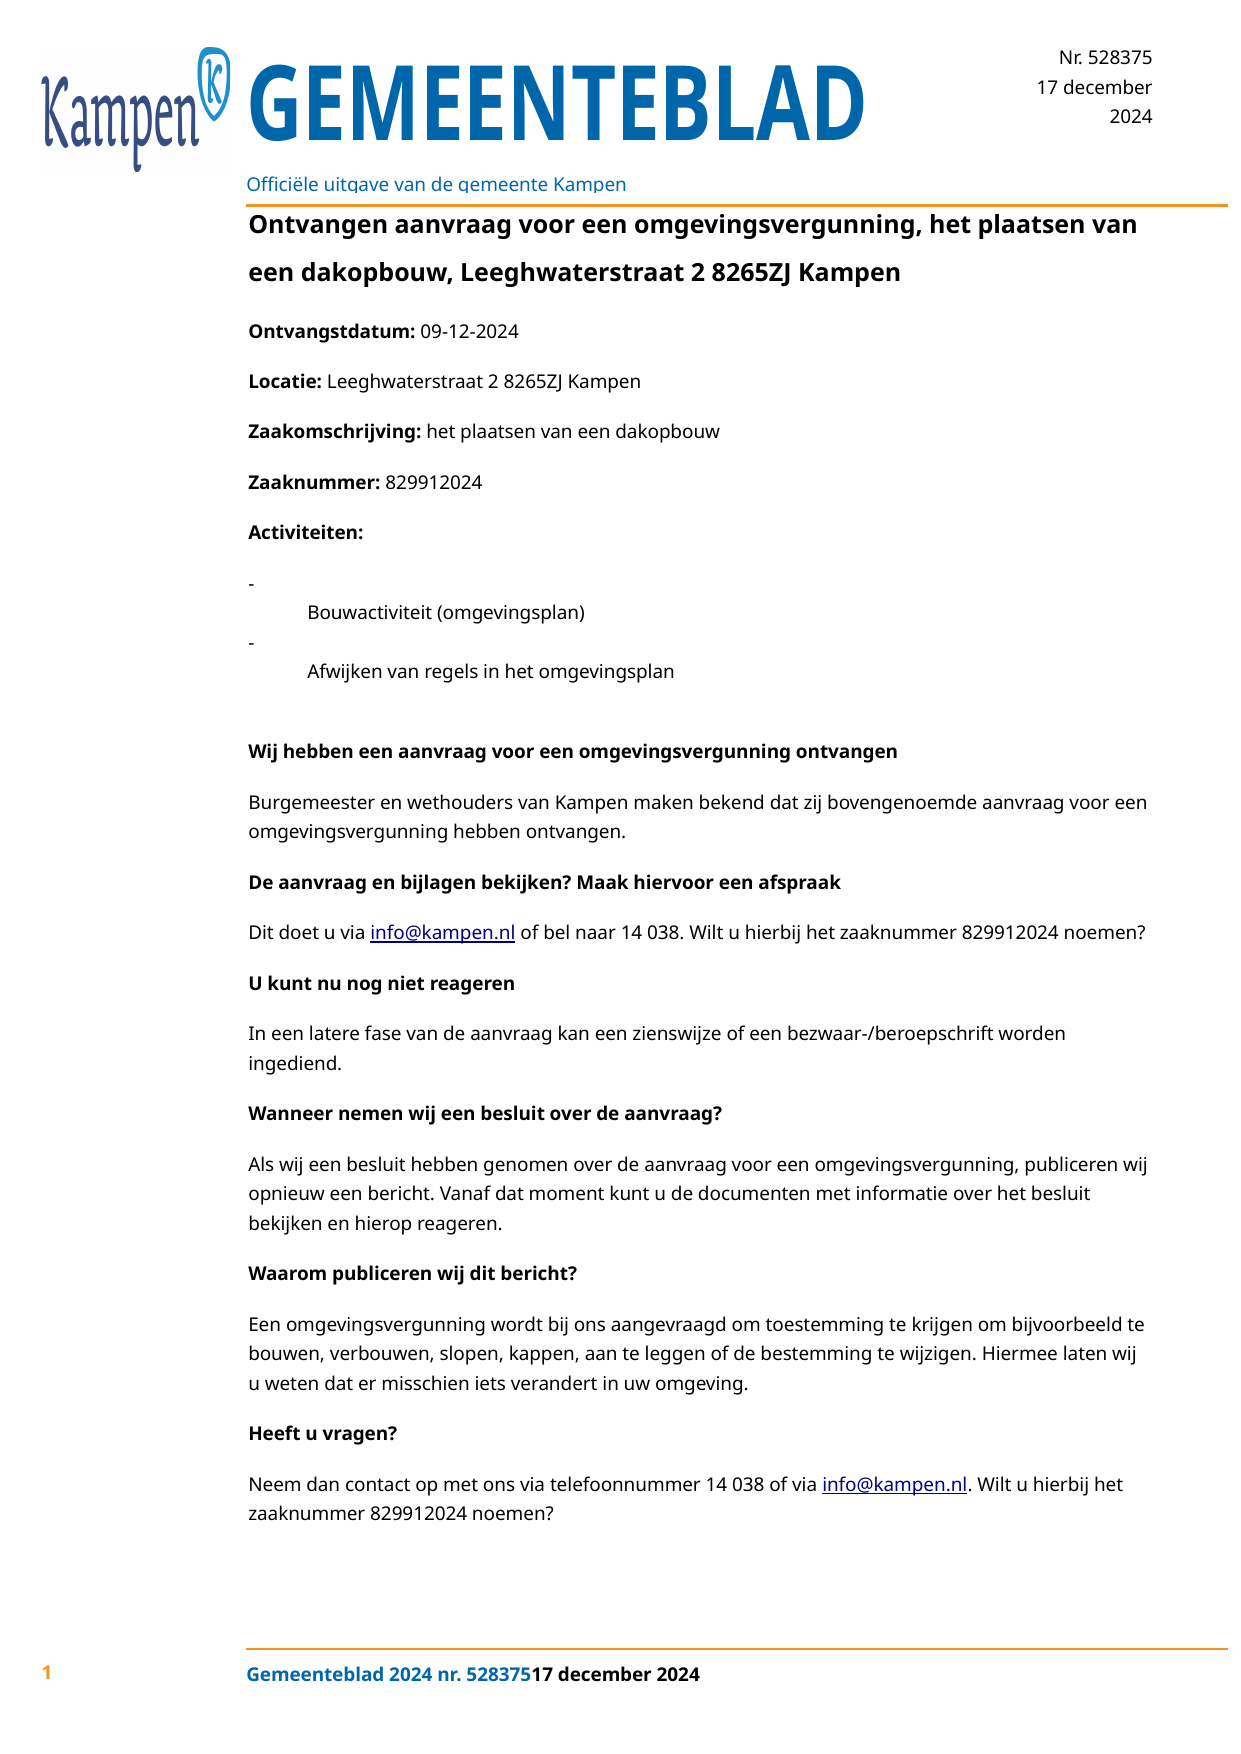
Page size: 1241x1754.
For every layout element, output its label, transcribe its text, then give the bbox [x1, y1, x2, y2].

text Ontvangen aanvraag voor een omgevingsvergunning, het plaatsen van een dakopbouw, Leeghwaterstraat 2 8265ZJ Kampen [248, 207, 1152, 288]
text Dit doet u via info@kampen.nl of bel naar 14 038. Wilt u hierbij het zaaknummer 829912024 noemen? [248, 919, 1152, 945]
text Burgemeester en wethouders van Kampen maken bekend dat zij bovengenoemde aanvraag voor een omgevingsvergunning hebben ontvangen. [248, 789, 1152, 844]
text Wij hebben een aanvraag voor een omgevingsvergunning ontvangen [248, 739, 1152, 764]
text Zaaknummer: 829912024 [248, 469, 1152, 495]
text De aanvraag en bijlagen bekijken? Maak hiervoor een afspraak [248, 869, 1152, 895]
text Locatie: Leeghwaterstraat 2 8265ZJ Kampen [248, 368, 1152, 394]
text Waarom publiceren wij dit bericht? [248, 1260, 1152, 1286]
text Wanneer nemen wij een besluit over de aanvraag? [248, 1100, 1152, 1126]
list Bouwactiviteit (omgevingsplan) [248, 599, 1152, 625]
text Heeft u vragen? [248, 1420, 1152, 1446]
text U kunt nu nog niet reageren [248, 970, 1152, 996]
picture [41, 47, 231, 172]
text Neem dan contact op met ons via telefoonnummer 14 038 of via info@kampen.nl. Wilt u hierbij het zaaknummer 829912024 noemen? [248, 1471, 1152, 1526]
list Afwijken van regels in het omgevingsplan [248, 659, 1152, 684]
text Als wij een besluit hebben genomen over de aanvraag voor een omgevingsvergunning, publiceren wij opnieuw een bericht. Vanaf dat moment kunt u de documenten met informatie over het besluit bekijken en hierop reageren. [248, 1151, 1152, 1236]
text Een omgevingsvergunning wordt bij ons aangevraagd om toestemming te krijgen om bijvoorbeeld te bouwen, verbouwen, slopen, kappen, aan te leggen of de bestemming te wijzigen. Hiermee laten wij u weten dat er misschien iets verandert in uw omgeving. [248, 1311, 1152, 1396]
text In een latere fase van de aanvraag kan een zienswijze of een bezwaar-/beroepschrift worden ingediend. [248, 1020, 1152, 1076]
text Zaakomschrijving: het plaatsen van een dakopbouw [248, 419, 1152, 444]
text Activiteiten: [248, 519, 1152, 545]
text Ontvangstdatum: 09-12-2024 [248, 318, 1152, 344]
